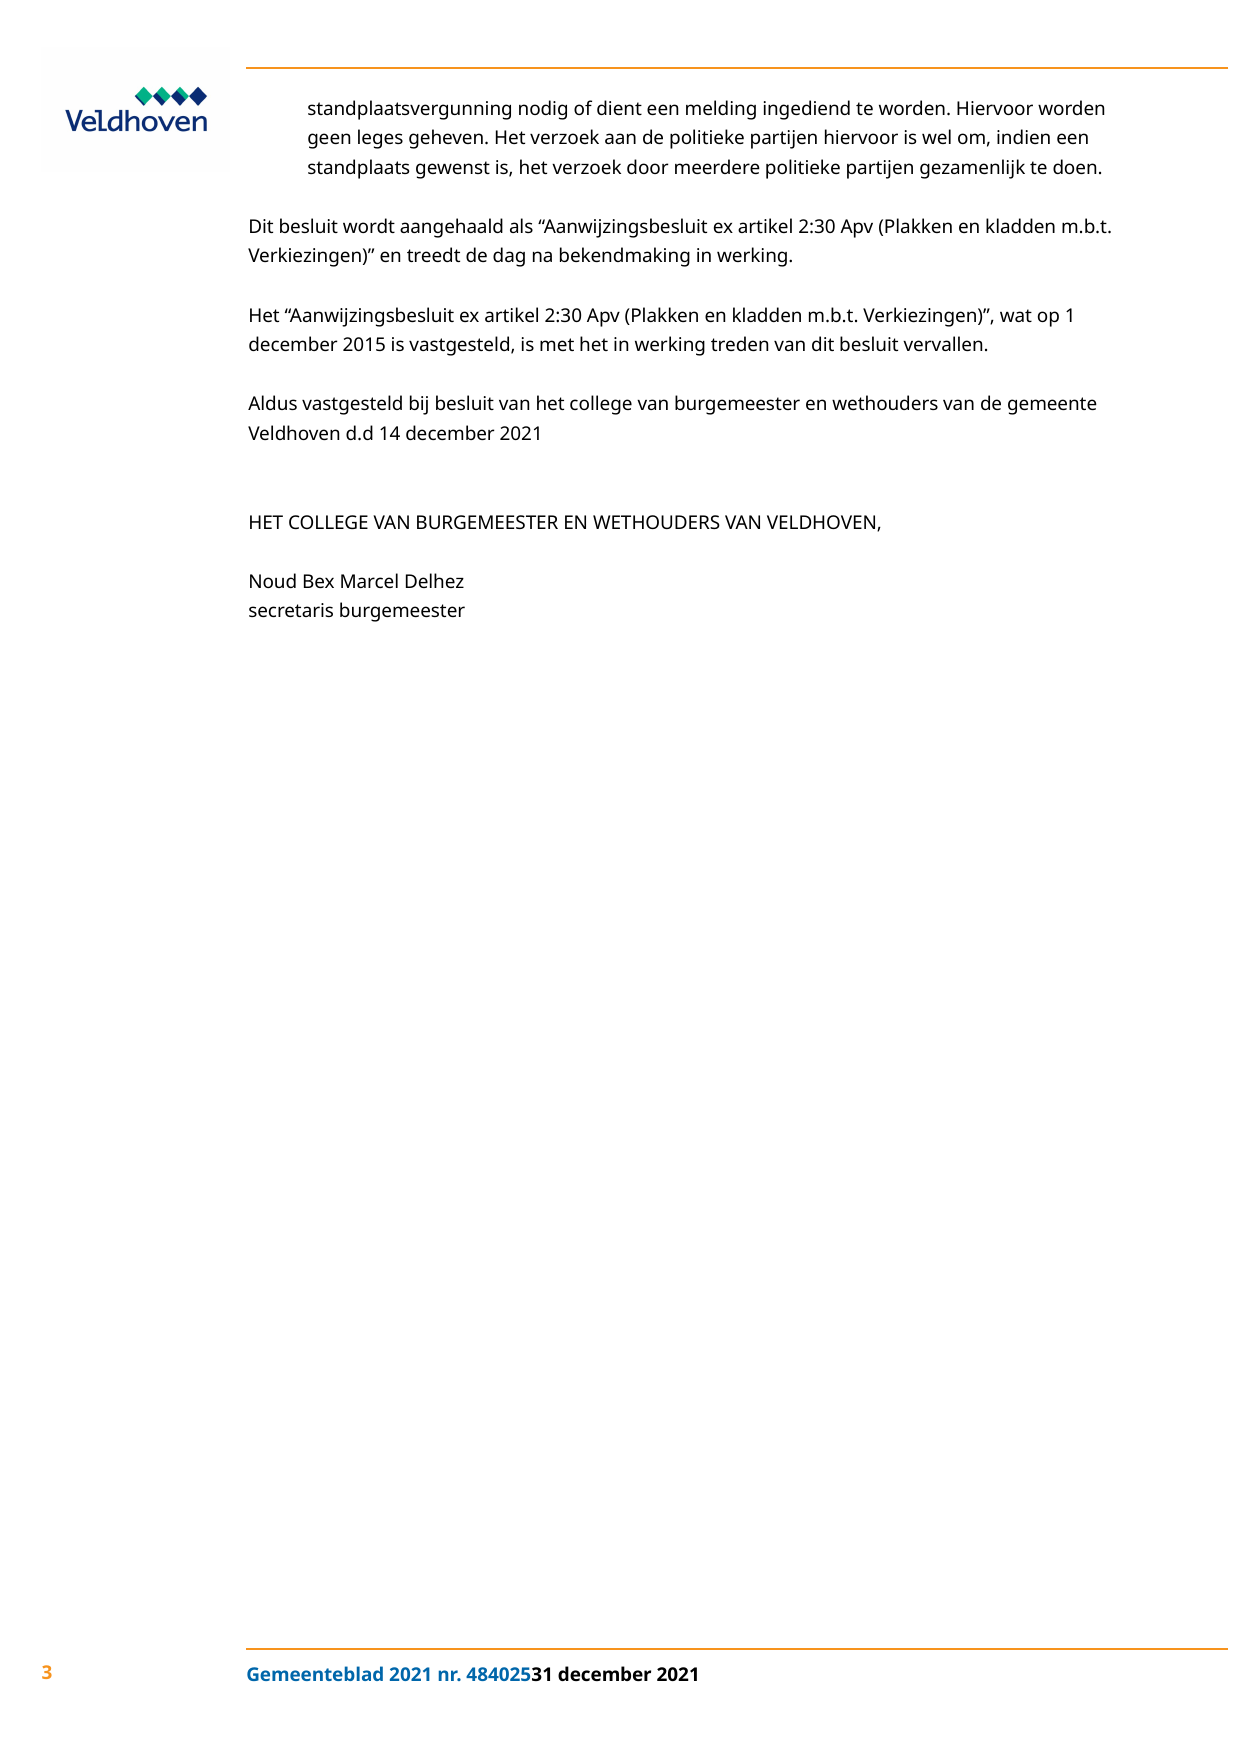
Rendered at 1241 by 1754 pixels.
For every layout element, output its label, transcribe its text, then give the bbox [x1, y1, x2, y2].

text Het “Aanwijzingsbesluit ex artikel 2:30 Apv (Plakken en kladden m.b.t. Verkiezingen)”, wat op 1 december 2015 is vastgesteld, is met het in werking treden van dit besluit vervallen. [248, 302, 1152, 357]
text HET COLLEGE VAN BURGEMEESTER EN WETHOUDERS VAN VELDHOVEN, [248, 509, 1152, 535]
list standplaatsvergunning nodig of dient een melding ingediend te worden. Hiervoor worden geen leges geheven. Het verzoek aan de politieke partijen hiervoor is wel om, indien een standplaats gewenst is, het verzoek door meerdere politieke partijen gezamenlijk te doen. [248, 95, 1152, 180]
text Noud Bex Marcel Delhez [248, 568, 1152, 594]
text Aldus vastgesteld bij besluit van het college van burgemeester en wethouders van de gemeente Veldhoven d.d 14 december 2021 [248, 391, 1152, 446]
text secretaris burgemeester [248, 598, 1152, 623]
picture [41, 47, 231, 172]
text Dit besluit wordt aangehaald als “Aanwijzingsbesluit ex artikel 2:30 Apv (Plakken en kladden m.b.t. Verkiezingen)” en treedt de dag na bekendmaking in werking. [248, 213, 1152, 268]
